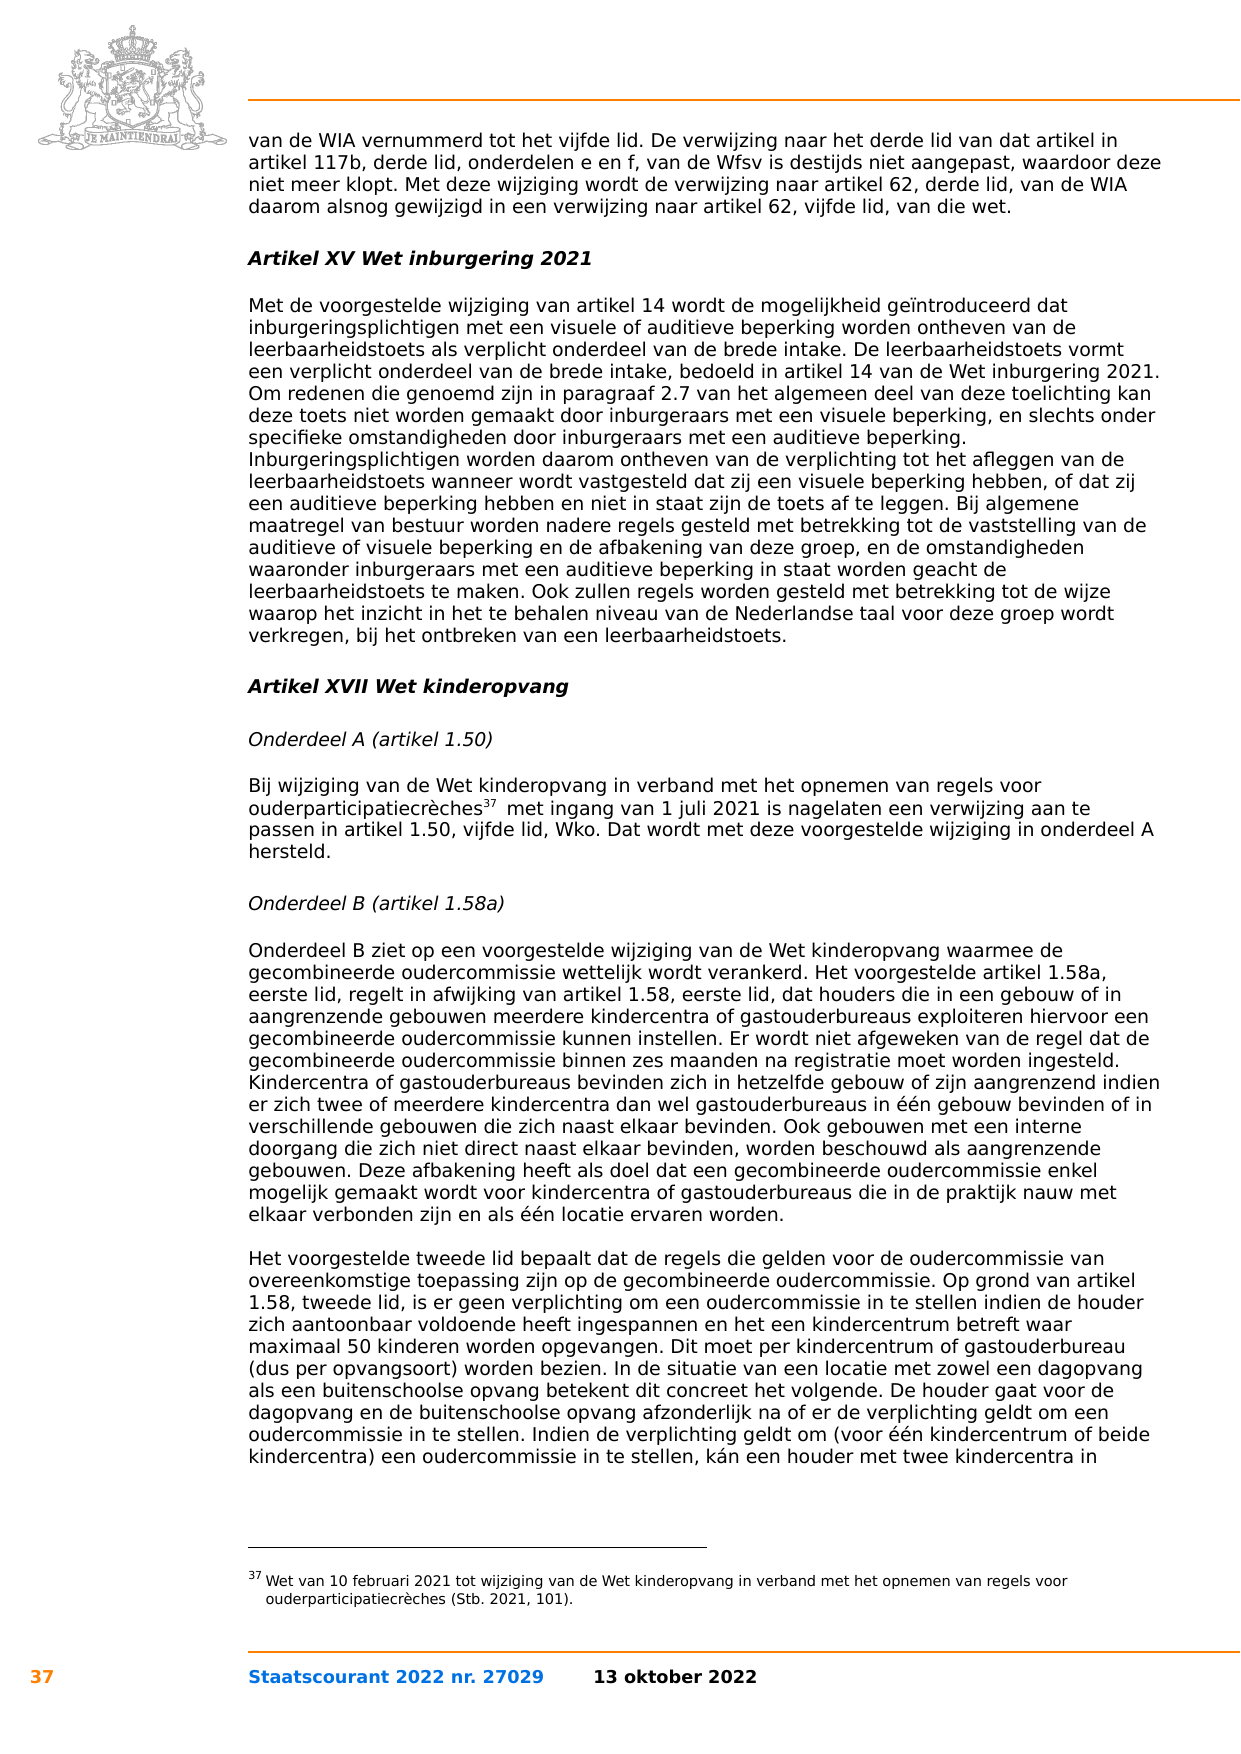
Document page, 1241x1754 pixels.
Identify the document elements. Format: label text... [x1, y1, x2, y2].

text Het voorgestelde tweede lid bepaalt dat de regels die gelden voor de oudercommissie van overeenkomstige toepassing zijn op de gecombineerde oudercommissie. Op grond van artikel 1.58, tweede lid, is er geen verplichting om een oudercommissie in te stellen indien de houder zich aantoonbaar voldoende heeft ingespannen en het een kindercentrum betreft waar maximaal 50 kinderen worden opgevangen. Dit moet per kindercentrum of gastouderbureau (dus per opvangsoort) worden bezien. In de situatie van een locatie met zowel een dagopvang als een buitenschoolse opvang betekent dit concreet het volgende. De houder gaat voor de dagopvang en de buitenschoolse opvang afzonderlijk na of er de verplichting geldt om een oudercommissie in te stellen. Indien de verplichting geldt om (voor één kindercentrum of beide kindercentra) een oudercommissie in te stellen, kán een houder met twee kindercentra in [248, 1248, 1163, 1468]
picture [38, 25, 227, 150]
text Wet van 10 februari 2021 tot wijziging van de Wet kinderopvang in verband met het opnemen van regels voor ouderparticipatiecrèches (Stb. 2021, 101). [248, 1569, 1163, 1608]
text Inburgeringsplichtigen worden daarom ontheven van de verplichting tot het afleggen van de leerbaarheidstoets wanneer wordt vastgesteld dat zij een visuele beperking hebben, of dat zij een auditieve beperking hebben en niet in staat zijn de toets af te leggen. Bij algemene maatregel van bestuur worden nadere regels gesteld met betrekking tot de vaststelling van de auditieve of visuele beperking en de afbakening van deze groep, en de omstandigheden waaronder inburgeraars met een auditieve beperking in staat worden geacht de leerbaarheidstoets te maken. Ook zullen regels worden gesteld met betrekking tot de wijze waarop het inzicht in het te behalen niveau van de Nederlandse taal voor deze groep wordt verkregen, bij het ontbreken van een leerbaarheidstoets. [248, 449, 1163, 646]
subtitle Artikel XV Wet inburgering 2021 [248, 248, 1163, 270]
text van de WIA vernummerd tot het vijfde lid. De verwijzing naar het derde lid van dat artikel in artikel 117b, derde lid, onderdelen e en f, van de Wfsv is destijds niet aangepast, waardoor deze niet meer klopt. Met deze wijziging wordt de verwijzing naar artikel 62, derde lid, van de WIA daarom alsnog gewijzigd in een verwijzing naar artikel 62, vijfde lid, van die wet. [248, 130, 1163, 218]
subtitle Onderdeel B (artikel 1.58a) [248, 893, 1163, 915]
text Met de voorgestelde wijziging van artikel 14 wordt de mogelijkheid geïntroduceerd dat inburgeringsplichtigen met een visuele of auditieve beperking worden ontheven van de leerbaarheidstoets als verplicht onderdeel van de brede intake. De leerbaarheidstoets vormt een verplicht onderdeel van de brede intake, bedoeld in artikel 14 van de Wet inburgering 2021. Om redenen die genoemd zijn in paragraaf 2.7 van het algemeen deel van deze toelichting kan deze toets niet worden gemaakt door inburgeraars met een visuele beperking, en slechts onder specifieke omstandigheden door inburgeraars met een auditieve beperking. [248, 295, 1163, 449]
text Onderdeel B ziet op een voorgestelde wijziging van de Wet kinderopvang waarmee de gecombineerde oudercommissie wettelijk wordt verankerd. Het voorgestelde artikel 1.58a, eerste lid, regelt in afwijking van artikel 1.58, eerste lid, dat houders die in een gebouw of in aangrenzende gebouwen meerdere kindercentra of gastouderbureaus exploiteren hiervoor een gecombineerde oudercommissie kunnen instellen. Er wordt niet afgeweken van de regel dat de gecombineerde oudercommissie binnen zes maanden na registratie moet worden ingesteld. Kindercentra of gastouderbureaus bevinden zich in hetzelfde gebouw of zijn aangrenzend indien er zich twee of meerdere kindercentra dan wel gastouderbureaus in één gebouw bevinden of in verschillende gebouwen die zich naast elkaar bevinden. Ook gebouwen met een interne doorgang die zich niet direct naast elkaar bevinden, worden beschouwd als aangrenzende gebouwen. Deze afbakening heeft als doel dat een gecombineerde oudercommissie enkel mogelijk gemaakt wordt voor kindercentra of gastouderbureaus die in de praktijk nauw met elkaar verbonden zijn en als één locatie ervaren worden. [248, 940, 1163, 1226]
subtitle Artikel XVII Wet kinderopvang [248, 676, 1163, 698]
text Bij wijziging van de Wet kinderopvang in verband met het opnemen van regels voor ouderparticipatiecrèches met ingang van 1 juli 2021 is nagelaten een verwijzing aan te passen in artikel 1.50, vijfde lid, Wko. Dat wordt met deze voorgestelde wijziging in onderdeel A hersteld. [248, 775, 1163, 863]
subtitle Onderdeel A (artikel 1.50) [248, 728, 1163, 750]
